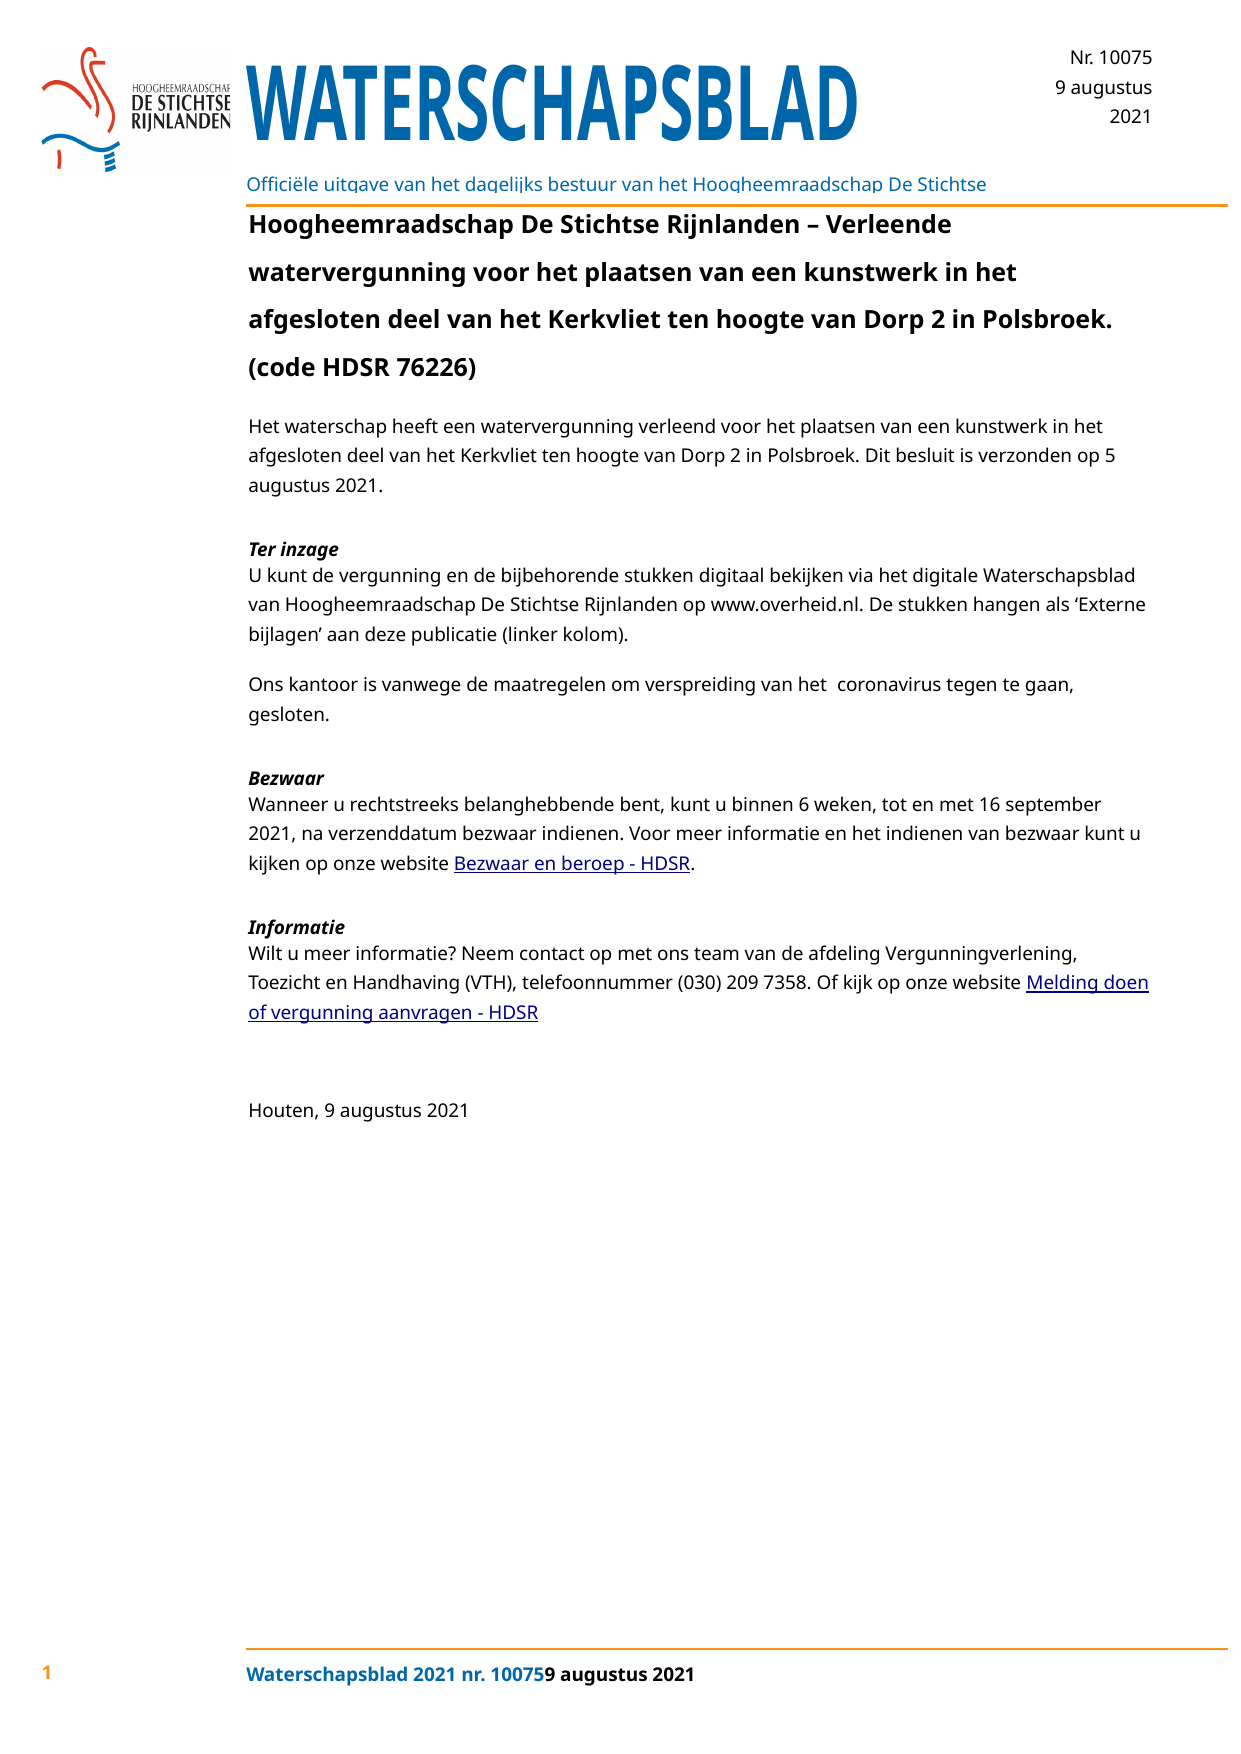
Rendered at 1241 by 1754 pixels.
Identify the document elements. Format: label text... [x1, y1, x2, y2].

text Wanneer u rechtstreeks belanghebbende bent, kunt u binnen 6 weken, tot en met 16 september 2021, na verzenddatum bezwaar indienen. Voor meer informatie en het indienen van bezwaar kunt u kijken op onze website Bezwaar en beroep - HDSR. [248, 791, 1152, 876]
text Het waterschap heeft een watervergunning verleend voor het plaatsen van een kunstwerk in het afgesloten deel van het Kerkvliet ten hoogte van Dorp 2 in Polsbroek. Dit besluit is verzonden op 5 augustus 2021. [248, 413, 1152, 498]
text Houten, 9 augustus 2021 [248, 1097, 1152, 1123]
text Bezwaar [248, 765, 1152, 791]
text Informatie [248, 914, 1152, 940]
text U kunt de vergunning en de bijbehorende stukken digitaal bekijken via het digitale Waterschapsblad van Hoogheemraadschap De Stichtse Rijnlanden op www.overheid.nl. De stukken hangen als ‘Externe bijlagen’ aan deze publicatie (linker kolom). [248, 562, 1152, 647]
picture [41, 47, 231, 172]
text Wilt u meer informatie? Neem contact op met ons team van de afdeling Vergunningverlening, Toezicht en Handhaving (VTH), telefoonnummer (030) 209 7358. Of kijk op onze website Melding doen of vergunning aanvragen - HDSR [248, 940, 1152, 1024]
text Ter inzage [248, 536, 1152, 562]
text Ons kantoor is vanwege de maatregelen om verspreiding van het coronavirus tegen te gaan, gesloten. [248, 672, 1152, 727]
text Hoogheemraadschap De Stichtse Rijnlanden – Verleende watervergunning voor het plaatsen van een kunstwerk in het afgesloten deel van het Kerkvliet ten hoogte van Dorp 2 in Polsbroek. (code HDSR 76226) [248, 207, 1152, 384]
